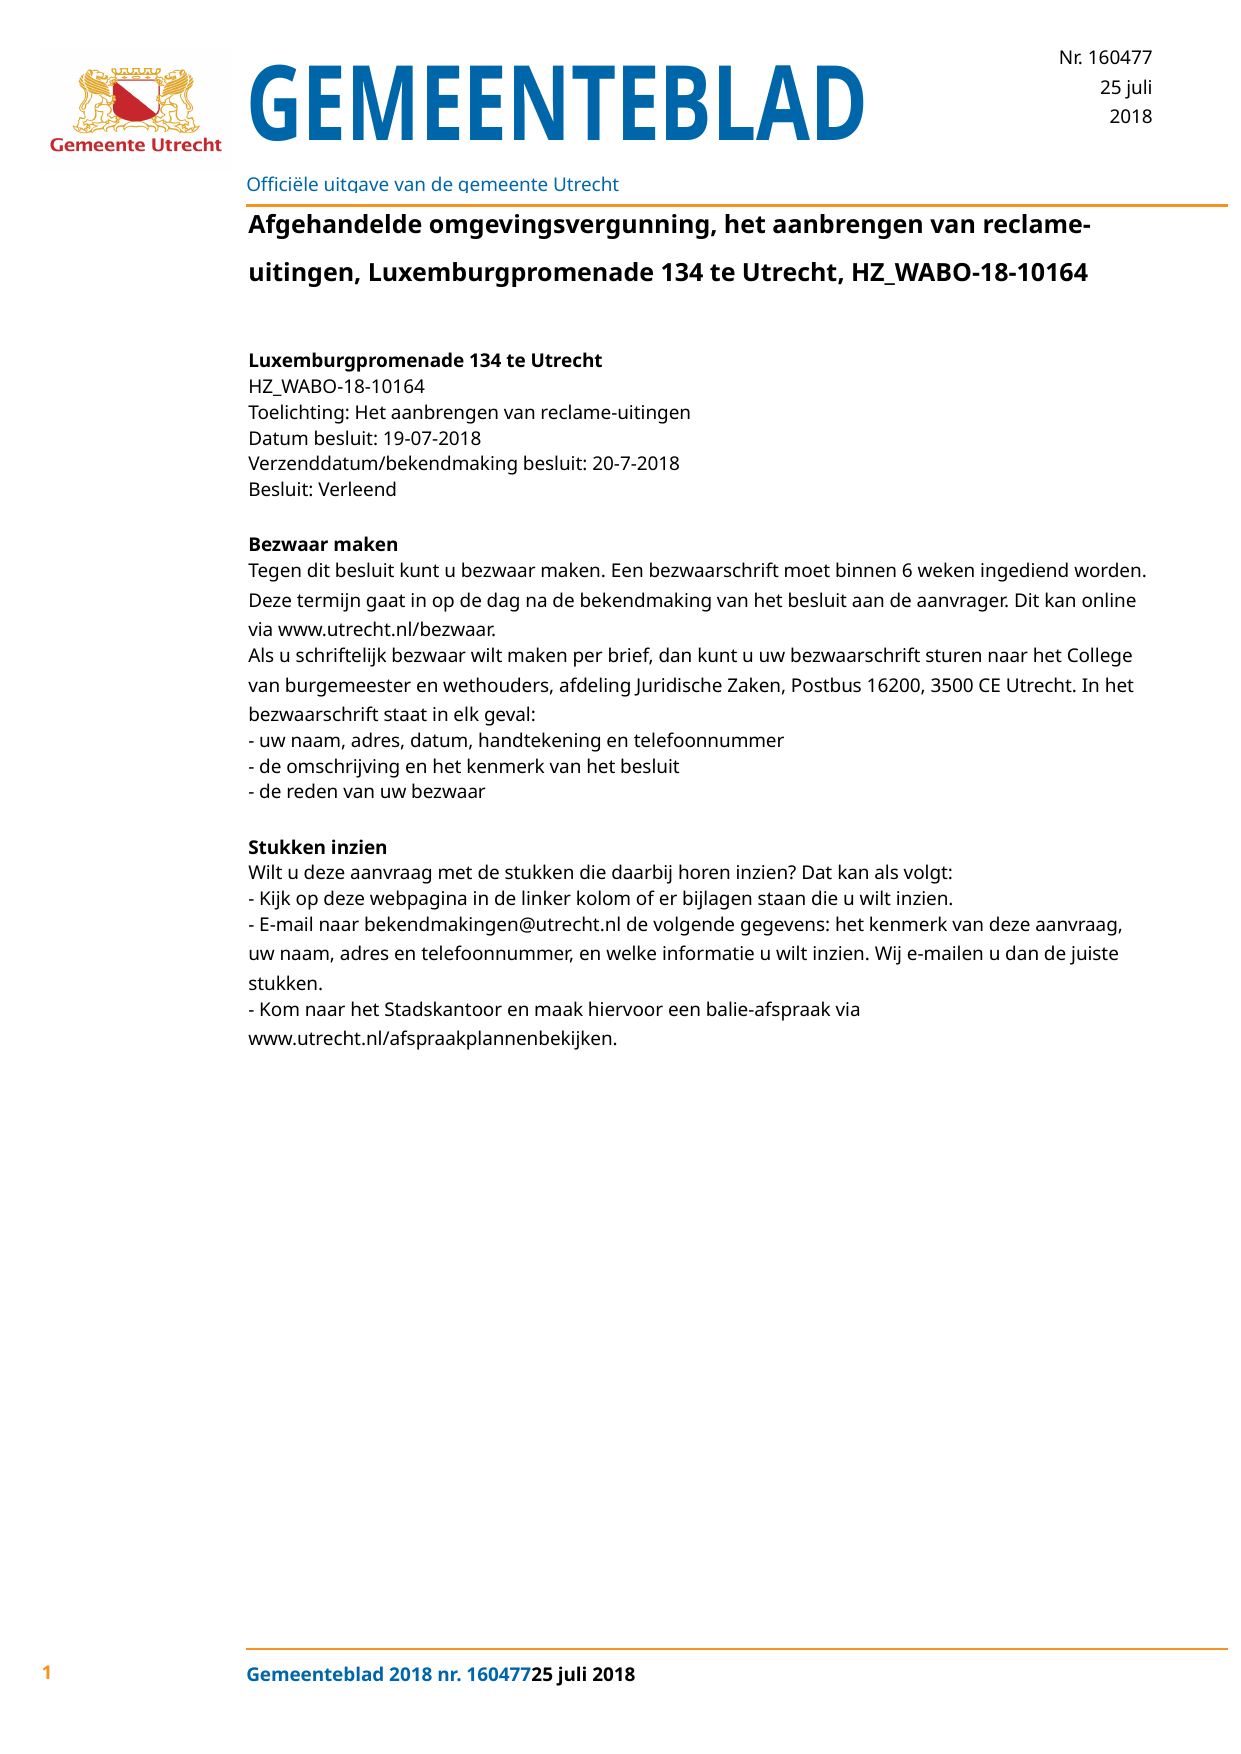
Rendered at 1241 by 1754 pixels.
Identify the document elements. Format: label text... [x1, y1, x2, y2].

table_cell Bezwaar maken [248, 532, 1152, 557]
table_cell - E-mail naar bekendmakingen@utrecht.nl de volgende gegevens: het kenmerk van deze aanvraag, uw naam, adres en telefoonnummer, en welke informatie u wilt inzien. Wij e-mailen u dan de juiste stukken. [248, 911, 1152, 996]
table_cell Toelichting: Het aanbrengen van reclame-uitingen [248, 399, 1152, 425]
table_cell - Kijk op deze webpagina in de linker kolom of er bijlagen staan die u wilt inzien. [248, 885, 1152, 911]
table_cell Besluit: Verleend [248, 476, 1152, 532]
table_cell HZ_WABO-18-10164 [248, 373, 1152, 399]
table_cell Wilt u deze aanvraag met de stukken die daarbij horen inzien? Dat kan als volgt: [248, 860, 1152, 885]
table_cell Verzenddatum/bekendmaking besluit: 20-7-2018 [248, 451, 1152, 476]
picture [41, 47, 231, 172]
table_cell - de omschrijving en het kenmerk van het besluit [248, 753, 1152, 778]
text Afgehandelde omgevingsvergunning, het aanbrengen van reclame-uitingen, Luxemburgpromenade 134 te Utrecht, HZ_WABO-18-10164 [248, 207, 1152, 288]
table_header Luxemburgpromenade 134 te Utrecht [248, 348, 1152, 373]
table_cell - de reden van uw bezwaar [248, 779, 1152, 834]
table_cell - uw naam, adres, datum, handtekening en telefoonnummer [248, 727, 1152, 753]
table_cell Stukken inzien [248, 834, 1152, 859]
table_cell Als u schriftelijk bezwaar wilt maken per brief, dan kunt u uw bezwaarschrift sturen naar het College van burgemeester en wethouders, afdeling Juridische Zaken, Postbus 16200, 3500 CE Utrecht. In het bezwaarschrift staat in elk geval: [248, 642, 1152, 727]
table_cell Tegen dit besluit kunt u bezwaar maken. Een bezwaarschrift moet binnen 6 weken ingediend worden. Deze termijn gaat in op de dag na de bekendmaking van het besluit aan de aanvrager. Dit kan online via www.utrecht.nl/bezwaar. [248, 557, 1152, 642]
table_cell - Kom naar het Stadskantoor en maak hiervoor een balie-afspraak via www.utrecht.nl/afspraakplannenbekijken. [248, 996, 1152, 1051]
table_cell Datum besluit: 19-07-2018 [248, 425, 1152, 451]
